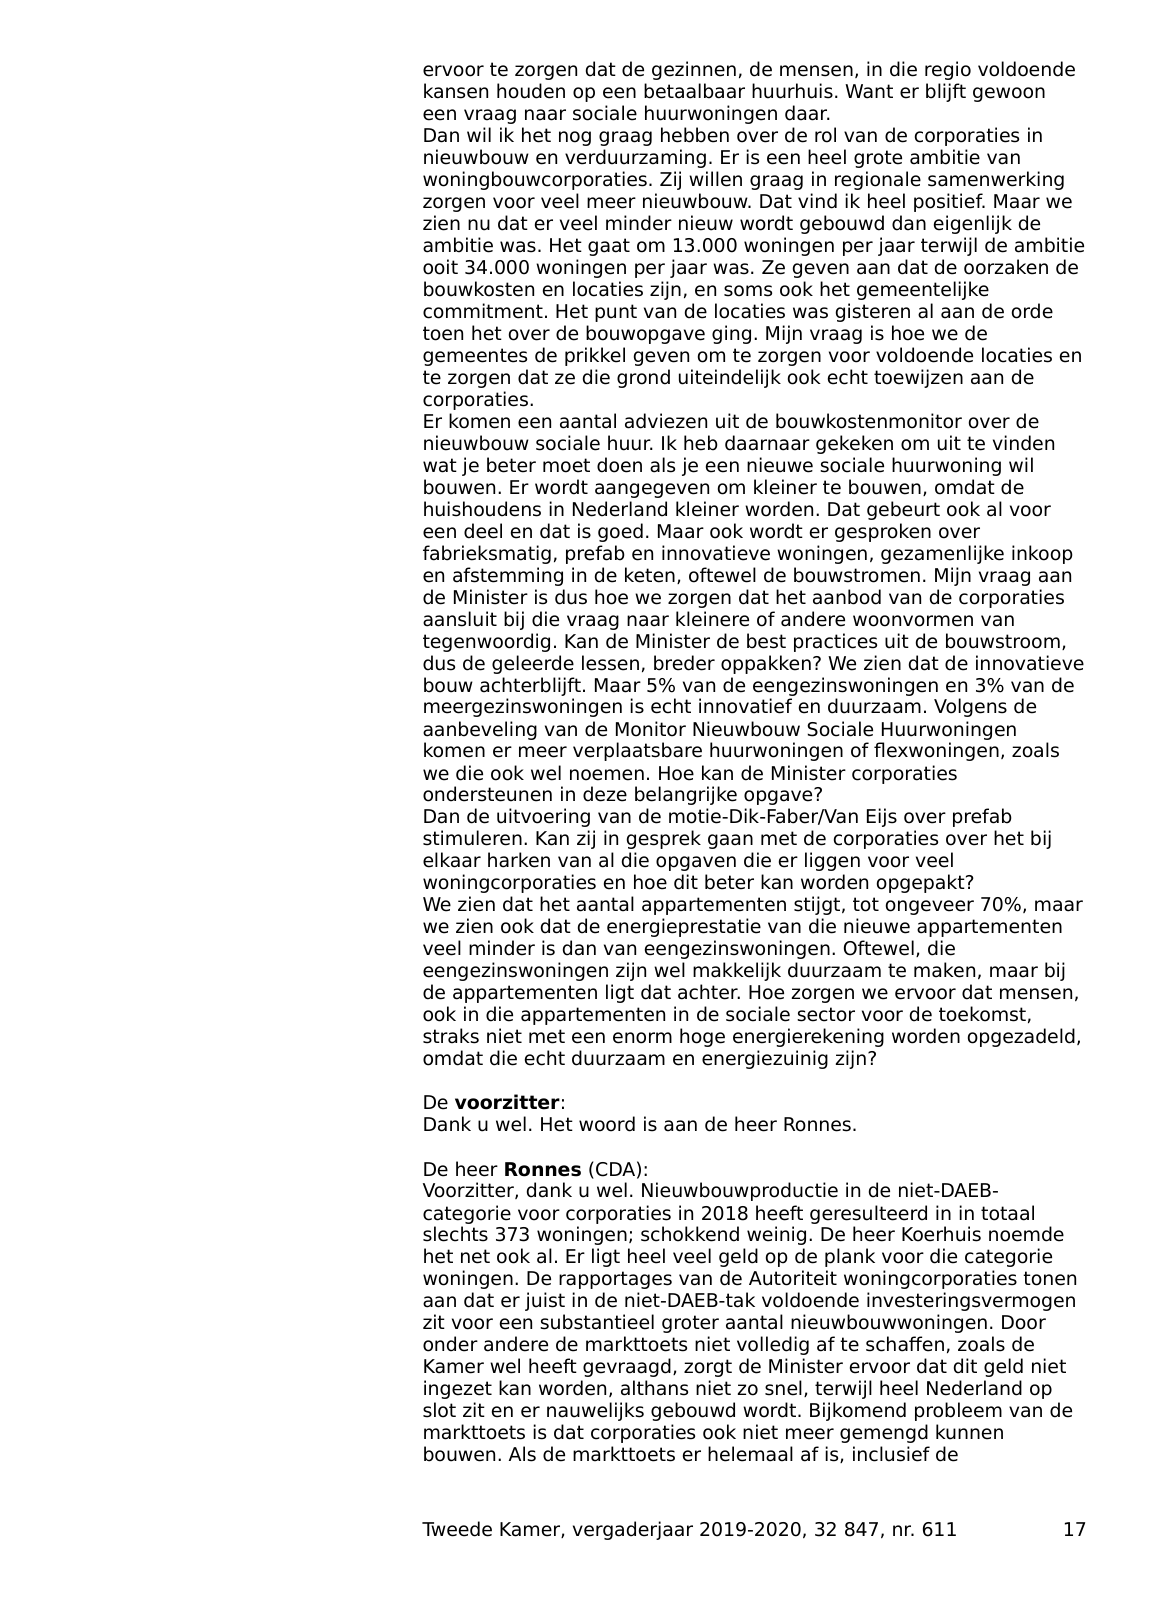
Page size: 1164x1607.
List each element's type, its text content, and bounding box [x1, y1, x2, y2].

text Voorzitter, dank u wel. Nieuwbouwproductie in de niet-DAEB-categorie voor corporaties in 2018 heeft geresulteerd in in totaal slechts 373 woningen; schokkend weinig. De heer Koerhuis noemde het net ook al. Er ligt heel veel geld op de plank voor die categorie woningen. De rapportages van de Autoriteit woningcorporaties tonen aan dat er juist in de niet-DAEB-tak voldoende investeringsvermogen zit voor een substantieel groter aantal nieuwbouwwoningen. Door onder andere de markttoets niet volledig af te schaffen, zoals de Kamer wel heeft gevraagd, zorgt de Minister ervoor dat dit geld niet ingezet kan worden, althans niet zo snel, terwijl heel Nederland op slot zit en er nauwelijks gebouwd wordt. Bijkomend probleem van de markttoets is dat corporaties ook niet meer gemengd kunnen bouwen. Als de markttoets er helemaal af is, inclusief de [422, 1180, 1087, 1466]
text Dan de uitvoering van de motie-Dik-Faber/Van Eijs over prefab stimuleren. Kan zij in gesprek gaan met de corporaties over het bij elkaar harken van al die opgaven die er liggen voor veel woningcorporaties en hoe dit beter kan worden opgepakt? [422, 806, 1087, 894]
text Dank u wel. Het woord is aan de heer Ronnes. [422, 1114, 1087, 1136]
text Er komen een aantal adviezen uit de bouwkostenmonitor over de nieuwbouw sociale huur. Ik heb daarnaar gekeken om uit te vinden wat je beter moet doen als je een nieuwe sociale huurwoning wil bouwen. Er wordt aangegeven om kleiner te bouwen, omdat de huishoudens in Nederland kleiner worden. Dat gebeurt ook al voor een deel en dat is goed. Maar ook wordt er gesproken over fabrieksmatig, prefab en innovatieve woningen, gezamenlijke inkoop en afstemming in de keten, oftewel de bouwstromen. Mijn vraag aan de Minister is dus hoe we zorgen dat het aanbod van de corporaties aansluit bij die vraag naar kleinere of andere woonvormen van tegenwoordig. Kan de Minister de best practices uit de bouwstroom, dus de geleerde lessen, breder oppakken? We zien dat de innovatieve bouw achterblijft. Maar 5% van de eengezinswoningen en 3% van de meergezinswoningen is echt innovatief en duurzaam. Volgens de aanbeveling van de Monitor Nieuwbouw Sociale Huurwoningen komen er meer verplaatsbare huurwoningen of flexwoningen, zoals we die ook wel noemen. Hoe kan de Minister corporaties ondersteunen in deze belangrijke opgave? [422, 411, 1087, 806]
text We zien dat het aantal appartementen stijgt, tot ongeveer 70%, maar we zien ook dat de energieprestatie van die nieuwe appartementen veel minder is dan van eengezinswoningen. Oftewel, die eengezinswoningen zijn wel makkelijk duurzaam te maken, maar bij de appartementen ligt dat achter. Hoe zorgen we ervoor dat mensen, ook in die appartementen in de sociale sector voor de toekomst, straks niet met een enorm hoge energierekening worden opgezadeld, omdat die echt duurzaam en energiezuinig zijn? [422, 894, 1087, 1070]
text De heer Ronnes (CDA): [422, 1158, 1087, 1180]
text De voorzitter: [422, 1092, 1087, 1114]
text ervoor te zorgen dat de gezinnen, de mensen, in die regio voldoende kansen houden op een betaalbaar huurhuis. Want er blijft gewoon een vraag naar sociale huurwoningen daar. [422, 59, 1087, 125]
text Dan wil ik het nog graag hebben over de rol van de corporaties in nieuwbouw en verduurzaming. Er is een heel grote ambitie van woningbouwcorporaties. Zij willen graag in regionale samenwerking zorgen voor veel meer nieuwbouw. Dat vind ik heel positief. Maar we zien nu dat er veel minder nieuw wordt gebouwd dan eigenlijk de ambitie was. Het gaat om 13.000 woningen per jaar terwijl de ambitie ooit 34.000 woningen per jaar was. Ze geven aan dat de oorzaken de bouwkosten en locaties zijn, en soms ook het gemeentelijke commitment. Het punt van de locaties was gisteren al aan de orde toen het over de bouwopgave ging. Mijn vraag is hoe we de gemeentes de prikkel geven om te zorgen voor voldoende locaties en te zorgen dat ze die grond uiteindelijk ook echt toewijzen aan de corporaties. [422, 125, 1087, 411]
